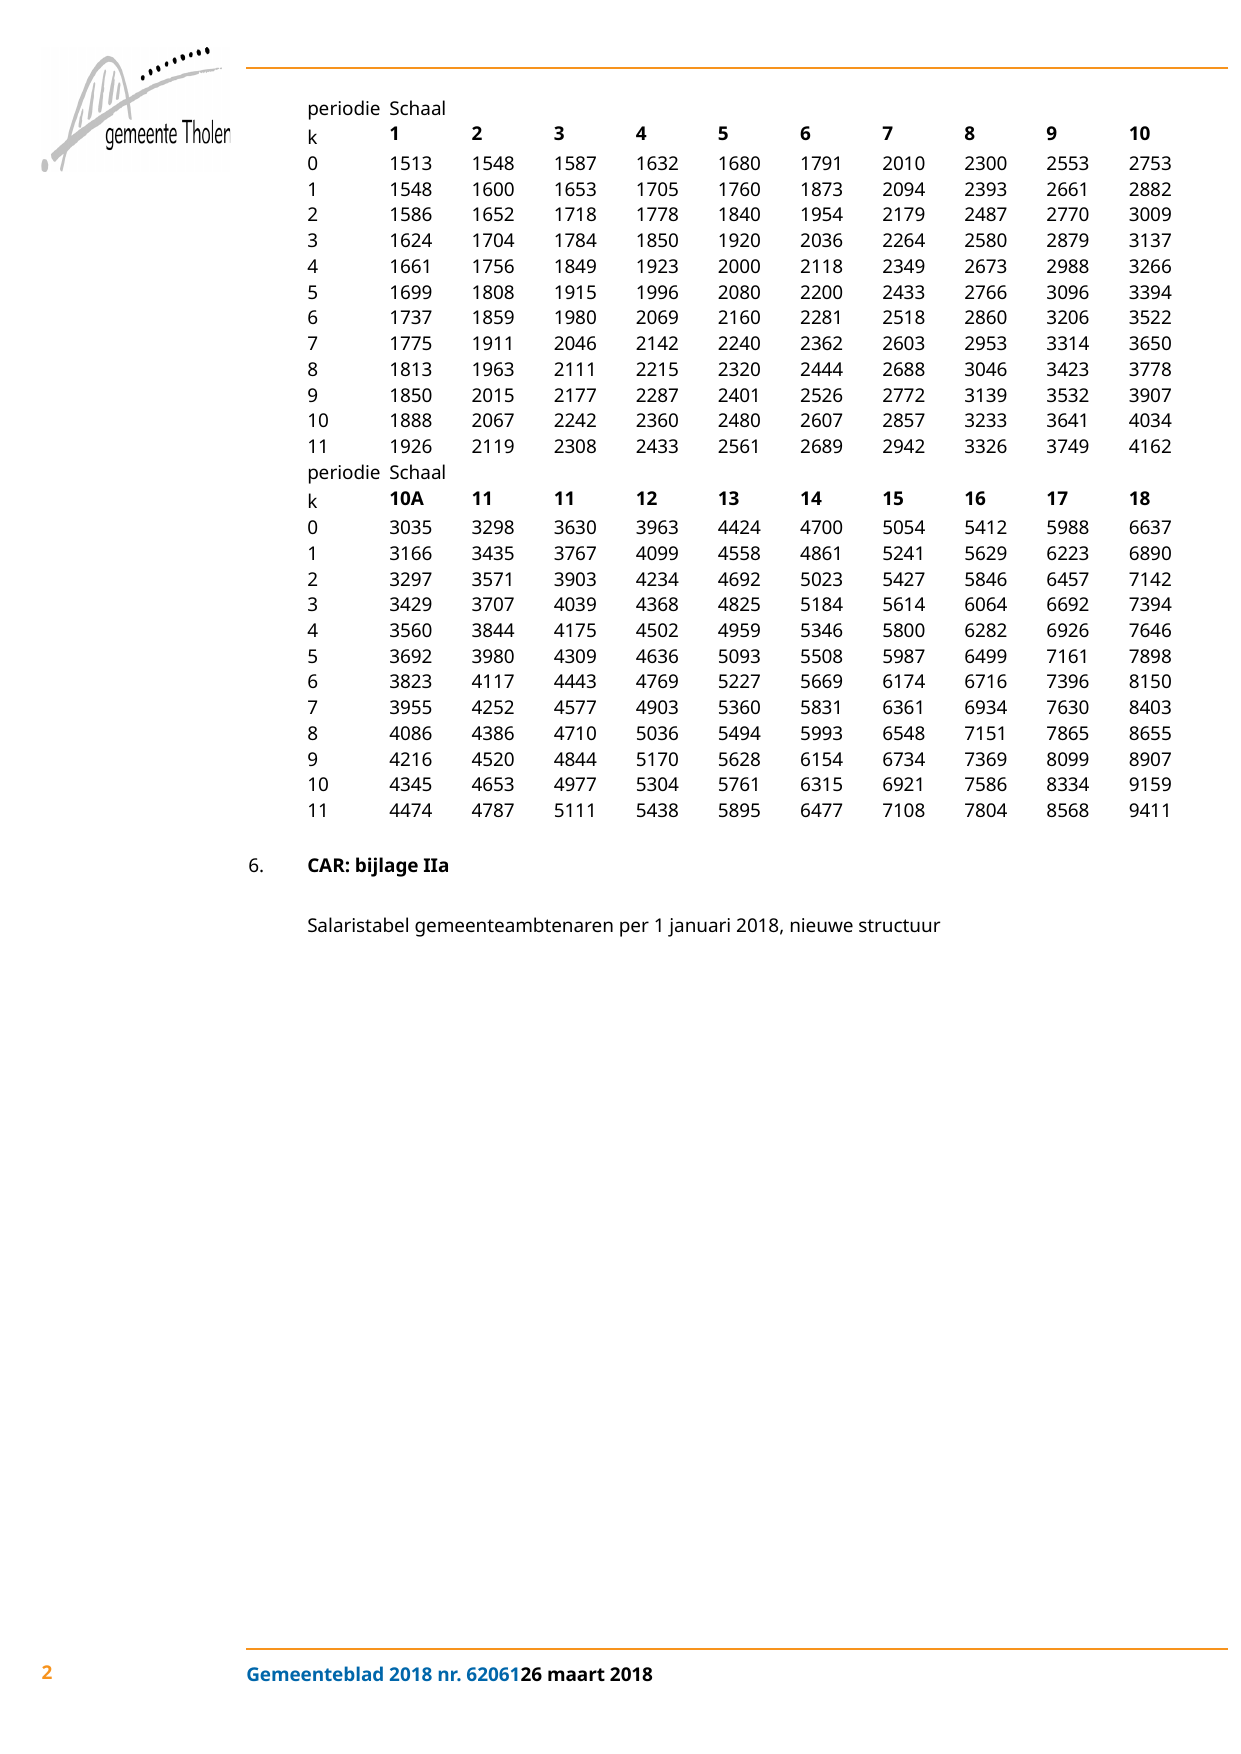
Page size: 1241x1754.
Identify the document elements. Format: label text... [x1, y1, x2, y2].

table_cell 2518 [882, 305, 964, 330]
table_cell 1756 [471, 253, 553, 279]
table_cell 5800 [882, 617, 964, 643]
table_cell 4039 [554, 591, 636, 617]
table_cell 2673 [964, 253, 1046, 279]
table_cell 1718 [554, 202, 636, 227]
table_cell 17 [1046, 485, 1128, 514]
table_cell 7630 [1046, 694, 1128, 720]
table_cell 1791 [800, 150, 882, 176]
table_cell 6934 [964, 694, 1046, 720]
table_cell 2015 [471, 382, 553, 407]
table_cell 1653 [554, 176, 636, 202]
table_cell 4252 [471, 694, 553, 720]
table_cell 2882 [1129, 176, 1211, 202]
table_cell 3096 [1046, 279, 1128, 304]
table_cell 2142 [636, 330, 718, 356]
table_cell 5093 [718, 643, 800, 669]
table_cell 1926 [389, 433, 471, 459]
table_cell 2094 [882, 176, 964, 202]
table_cell 7161 [1046, 643, 1128, 669]
table_cell 5508 [800, 643, 882, 669]
table_cell 5628 [718, 746, 800, 772]
table_cell 3 [307, 591, 389, 617]
table_cell 6 [800, 121, 882, 150]
table_cell 8150 [1129, 669, 1211, 694]
table_cell 1661 [389, 253, 471, 279]
table_cell 2688 [882, 356, 964, 382]
table_cell 5 [718, 121, 800, 150]
table_cell 2766 [964, 279, 1046, 304]
table_cell 5036 [636, 720, 718, 746]
table_cell 4692 [718, 566, 800, 591]
table_cell 1915 [554, 279, 636, 304]
table_cell 1775 [389, 330, 471, 356]
table_cell 1680 [718, 150, 800, 176]
table_cell 3903 [554, 566, 636, 591]
table_cell 1980 [554, 305, 636, 330]
table_cell 2360 [636, 408, 718, 433]
table_cell 3314 [1046, 330, 1128, 356]
table_cell 7151 [964, 720, 1046, 746]
table_cell 4099 [636, 540, 718, 566]
table_cell 6361 [882, 694, 964, 720]
table_cell 1888 [389, 408, 471, 433]
table_cell 2942 [882, 433, 964, 459]
table_cell 4345 [389, 772, 471, 797]
table_cell 6716 [964, 669, 1046, 694]
table_cell 3139 [964, 382, 1046, 407]
table_cell 8655 [1129, 720, 1211, 746]
table_cell 3435 [471, 540, 553, 566]
table_cell 1813 [389, 356, 471, 382]
table_cell 3955 [389, 694, 471, 720]
table_cell 2111 [554, 356, 636, 382]
table_cell 3963 [636, 514, 718, 540]
list Salaristabel gemeenteambtenaren per 1 januari 2018, nieuwe structuur [248, 912, 1152, 938]
table_cell 5846 [964, 566, 1046, 591]
table_cell 6499 [964, 643, 1046, 669]
table_cell 5360 [718, 694, 800, 720]
table_cell 3823 [389, 669, 471, 694]
table_cell 2300 [964, 150, 1046, 176]
table_cell 8 [307, 720, 389, 746]
table_cell 3532 [1046, 382, 1128, 407]
table_cell 3650 [1129, 330, 1211, 356]
table_cell 6282 [964, 617, 1046, 643]
table_cell 4825 [718, 591, 800, 617]
table_cell 2200 [800, 279, 882, 304]
table_cell 5494 [718, 720, 800, 746]
table_cell 2036 [800, 228, 882, 253]
table_header Schaal [389, 95, 1211, 121]
table_cell 1850 [636, 228, 718, 253]
table_cell 4959 [718, 617, 800, 643]
table_cell 6 [307, 669, 389, 694]
table_cell 5184 [800, 591, 882, 617]
table_cell 2770 [1046, 202, 1128, 227]
table_cell 2264 [882, 228, 964, 253]
table_cell 4558 [718, 540, 800, 566]
table_cell 1624 [389, 228, 471, 253]
table_cell 6 [307, 305, 389, 330]
table_cell 3297 [389, 566, 471, 591]
table_cell 10A [389, 485, 471, 514]
table_cell 5241 [882, 540, 964, 566]
table_cell 4 [636, 121, 718, 150]
table_cell 1 [307, 540, 389, 566]
table_cell 5 [307, 643, 389, 669]
table_cell 5304 [636, 772, 718, 797]
table_cell 4861 [800, 540, 882, 566]
table_cell 2362 [800, 330, 882, 356]
table_cell 1513 [389, 150, 471, 176]
table_cell 4117 [471, 669, 553, 694]
table_cell 2349 [882, 253, 964, 279]
table_cell 4502 [636, 617, 718, 643]
table_cell 12 [636, 485, 718, 514]
table_cell 2689 [800, 433, 882, 459]
table_cell 6154 [800, 746, 882, 772]
table_cell 4769 [636, 669, 718, 694]
table_cell 3298 [471, 514, 553, 540]
table_cell 4034 [1129, 408, 1211, 433]
table_cell 4 [307, 617, 389, 643]
table_cell 3137 [1129, 228, 1211, 253]
table_cell 7396 [1046, 669, 1128, 694]
table_cell 3423 [1046, 356, 1128, 382]
table_cell 7898 [1129, 643, 1211, 669]
table_cell 0 [307, 514, 389, 540]
list CAR: bijlage IIa [248, 853, 1152, 878]
table_cell 4520 [471, 746, 553, 772]
table_cell 4175 [554, 617, 636, 643]
table_cell 2772 [882, 382, 964, 407]
table_cell 1548 [389, 176, 471, 202]
table_cell 2603 [882, 330, 964, 356]
table_cell 6477 [800, 797, 882, 823]
table_cell 2240 [718, 330, 800, 356]
table_cell 2080 [718, 279, 800, 304]
table_cell 1 [307, 176, 389, 202]
table_cell 1632 [636, 150, 718, 176]
table_cell 18 [1129, 485, 1211, 514]
table_cell 6692 [1046, 591, 1128, 617]
table_cell 8334 [1046, 772, 1128, 797]
table_cell 2753 [1129, 150, 1211, 176]
table_cell 4162 [1129, 433, 1211, 459]
table_cell 6734 [882, 746, 964, 772]
table_cell 4474 [389, 797, 471, 823]
table_cell 1996 [636, 279, 718, 304]
table_cell 11 [554, 485, 636, 514]
table_cell 2177 [554, 382, 636, 407]
table_cell 8 [307, 356, 389, 382]
table_cell 4636 [636, 643, 718, 669]
table_cell 8099 [1046, 746, 1128, 772]
table_cell 3035 [389, 514, 471, 540]
table_cell 10 [307, 772, 389, 797]
table_cell 4844 [554, 746, 636, 772]
table_cell 2988 [1046, 253, 1128, 279]
table_cell 5111 [554, 797, 636, 823]
table_cell 6926 [1046, 617, 1128, 643]
table_cell 1586 [389, 202, 471, 227]
table_cell 1737 [389, 305, 471, 330]
table_cell 4577 [554, 694, 636, 720]
table_cell 6890 [1129, 540, 1211, 566]
table_cell 4234 [636, 566, 718, 591]
table_cell Schaal [389, 459, 1211, 485]
table_cell 2953 [964, 330, 1046, 356]
table_cell 3522 [1129, 305, 1211, 330]
table_cell 3206 [1046, 305, 1128, 330]
table_cell 2526 [800, 382, 882, 407]
table_cell 3326 [964, 433, 1046, 459]
table_cell 1784 [554, 228, 636, 253]
table_cell 3429 [389, 591, 471, 617]
table_cell 1954 [800, 202, 882, 227]
table_cell 5227 [718, 669, 800, 694]
table_cell 1873 [800, 176, 882, 202]
table_cell 7 [307, 694, 389, 720]
table_cell 5170 [636, 746, 718, 772]
table_cell 2067 [471, 408, 553, 433]
table_cell 9 [307, 382, 389, 407]
table_cell 2215 [636, 356, 718, 382]
table_cell 4309 [554, 643, 636, 669]
table_cell 3907 [1129, 382, 1211, 407]
table_cell 1778 [636, 202, 718, 227]
table_cell 1963 [471, 356, 553, 382]
table_cell 3692 [389, 643, 471, 669]
table_cell 3844 [471, 617, 553, 643]
table_cell 2 [307, 202, 389, 227]
table_cell 7 [307, 330, 389, 356]
table_cell 3707 [471, 591, 553, 617]
table_cell 2444 [800, 356, 882, 382]
table_cell 3980 [471, 643, 553, 669]
table_cell 2561 [718, 433, 800, 459]
table_cell 3571 [471, 566, 553, 591]
table_cell 3394 [1129, 279, 1211, 304]
table_cell 2320 [718, 356, 800, 382]
table_cell 2553 [1046, 150, 1128, 176]
table_cell 3233 [964, 408, 1046, 433]
table_cell 1705 [636, 176, 718, 202]
table_cell 10 [1129, 121, 1211, 150]
table_cell 2879 [1046, 228, 1128, 253]
table_cell 1600 [471, 176, 553, 202]
table_cell 7646 [1129, 617, 1211, 643]
table_cell 14 [800, 485, 882, 514]
table_cell 5 [307, 279, 389, 304]
table_cell 6548 [882, 720, 964, 746]
table_cell 1548 [471, 150, 553, 176]
table_cell 5023 [800, 566, 882, 591]
table_cell 6637 [1129, 514, 1211, 540]
table_cell 5669 [800, 669, 882, 694]
table_cell 5761 [718, 772, 800, 797]
table_cell 11 [307, 433, 389, 459]
table_cell 4443 [554, 669, 636, 694]
table_cell 4424 [718, 514, 800, 540]
table_cell 5831 [800, 694, 882, 720]
table_cell 8 [964, 121, 1046, 150]
table_cell 3749 [1046, 433, 1128, 459]
table_cell 5614 [882, 591, 964, 617]
table_cell 2580 [964, 228, 1046, 253]
table_cell periodiek [307, 459, 389, 514]
table_cell 3767 [554, 540, 636, 566]
table_cell 4700 [800, 514, 882, 540]
table_cell 6174 [882, 669, 964, 694]
table_cell 3778 [1129, 356, 1211, 382]
table_cell 5987 [882, 643, 964, 669]
table_cell 3641 [1046, 408, 1128, 433]
table_cell 5412 [964, 514, 1046, 540]
table_cell 13 [718, 485, 800, 514]
table_cell 1920 [718, 228, 800, 253]
table_cell 1859 [471, 305, 553, 330]
table_cell 4977 [554, 772, 636, 797]
table_cell 7586 [964, 772, 1046, 797]
table_cell 5629 [964, 540, 1046, 566]
table_cell 4787 [471, 797, 553, 823]
table_cell 16 [964, 485, 1046, 514]
table_cell 2480 [718, 408, 800, 433]
table_cell 6064 [964, 591, 1046, 617]
table_cell 8907 [1129, 746, 1211, 772]
table_cell 9159 [1129, 772, 1211, 797]
table_cell 4 [307, 253, 389, 279]
table_cell 3266 [1129, 253, 1211, 279]
table_cell 1911 [471, 330, 553, 356]
table_cell 7865 [1046, 720, 1128, 746]
table_cell 2308 [554, 433, 636, 459]
table_cell 7804 [964, 797, 1046, 823]
table_cell 2860 [964, 305, 1046, 330]
table_cell 3009 [1129, 202, 1211, 227]
table_cell 2487 [964, 202, 1046, 227]
table_cell 6457 [1046, 566, 1128, 591]
table_cell 2179 [882, 202, 964, 227]
table_cell 6223 [1046, 540, 1128, 566]
table_cell 4386 [471, 720, 553, 746]
table_cell 2160 [718, 305, 800, 330]
table_cell 2401 [718, 382, 800, 407]
table_cell 7108 [882, 797, 964, 823]
table_cell 5438 [636, 797, 718, 823]
table_cell 1840 [718, 202, 800, 227]
table_cell 9 [1046, 121, 1128, 150]
table_cell 11 [307, 797, 389, 823]
table_cell 5346 [800, 617, 882, 643]
table_cell 6315 [800, 772, 882, 797]
table_cell 7 [882, 121, 964, 150]
table_cell 4368 [636, 591, 718, 617]
table_cell 8403 [1129, 694, 1211, 720]
table_cell 7394 [1129, 591, 1211, 617]
table_cell 1849 [554, 253, 636, 279]
table_cell 2281 [800, 305, 882, 330]
table_cell 4710 [554, 720, 636, 746]
table_cell 2607 [800, 408, 882, 433]
table_cell 8568 [1046, 797, 1128, 823]
table_cell 11 [471, 485, 553, 514]
table_cell 1652 [471, 202, 553, 227]
table_cell 5895 [718, 797, 800, 823]
table_cell 1 [389, 121, 471, 150]
table_cell 2118 [800, 253, 882, 279]
table_cell 1704 [471, 228, 553, 253]
table_cell 2393 [964, 176, 1046, 202]
table_cell 9411 [1129, 797, 1211, 823]
table_cell 7142 [1129, 566, 1211, 591]
table_header periodiek [307, 95, 389, 150]
table_cell 5427 [882, 566, 964, 591]
table_cell 1587 [554, 150, 636, 176]
table_cell 1850 [389, 382, 471, 407]
table_cell 1760 [718, 176, 800, 202]
table_cell 2000 [718, 253, 800, 279]
table_cell 4653 [471, 772, 553, 797]
table_cell 2119 [471, 433, 553, 459]
table_cell 1808 [471, 279, 553, 304]
table_cell 5988 [1046, 514, 1128, 540]
table_cell 9 [307, 746, 389, 772]
table_cell 2 [471, 121, 553, 150]
table_cell 3 [554, 121, 636, 150]
table_cell 2661 [1046, 176, 1128, 202]
table_cell 4216 [389, 746, 471, 772]
table_cell 7369 [964, 746, 1046, 772]
table_cell 3166 [389, 540, 471, 566]
table_cell 1923 [636, 253, 718, 279]
table_cell 2433 [636, 433, 718, 459]
table_cell 4903 [636, 694, 718, 720]
table_cell 0 [307, 150, 389, 176]
table_cell 10 [307, 408, 389, 433]
table_cell 6921 [882, 772, 964, 797]
table_cell 2 [307, 566, 389, 591]
table_cell 3560 [389, 617, 471, 643]
picture [41, 47, 231, 172]
table_cell 2046 [554, 330, 636, 356]
table_cell 15 [882, 485, 964, 514]
table_cell 5054 [882, 514, 964, 540]
table_cell 4086 [389, 720, 471, 746]
table_cell 3 [307, 228, 389, 253]
table_cell 2433 [882, 279, 964, 304]
table_cell 3046 [964, 356, 1046, 382]
table_cell 3630 [554, 514, 636, 540]
table_cell 2857 [882, 408, 964, 433]
table_cell 2010 [882, 150, 964, 176]
table_cell 2242 [554, 408, 636, 433]
table_cell 1699 [389, 279, 471, 304]
table_cell 5993 [800, 720, 882, 746]
table_cell 2287 [636, 382, 718, 407]
table_cell 2069 [636, 305, 718, 330]
